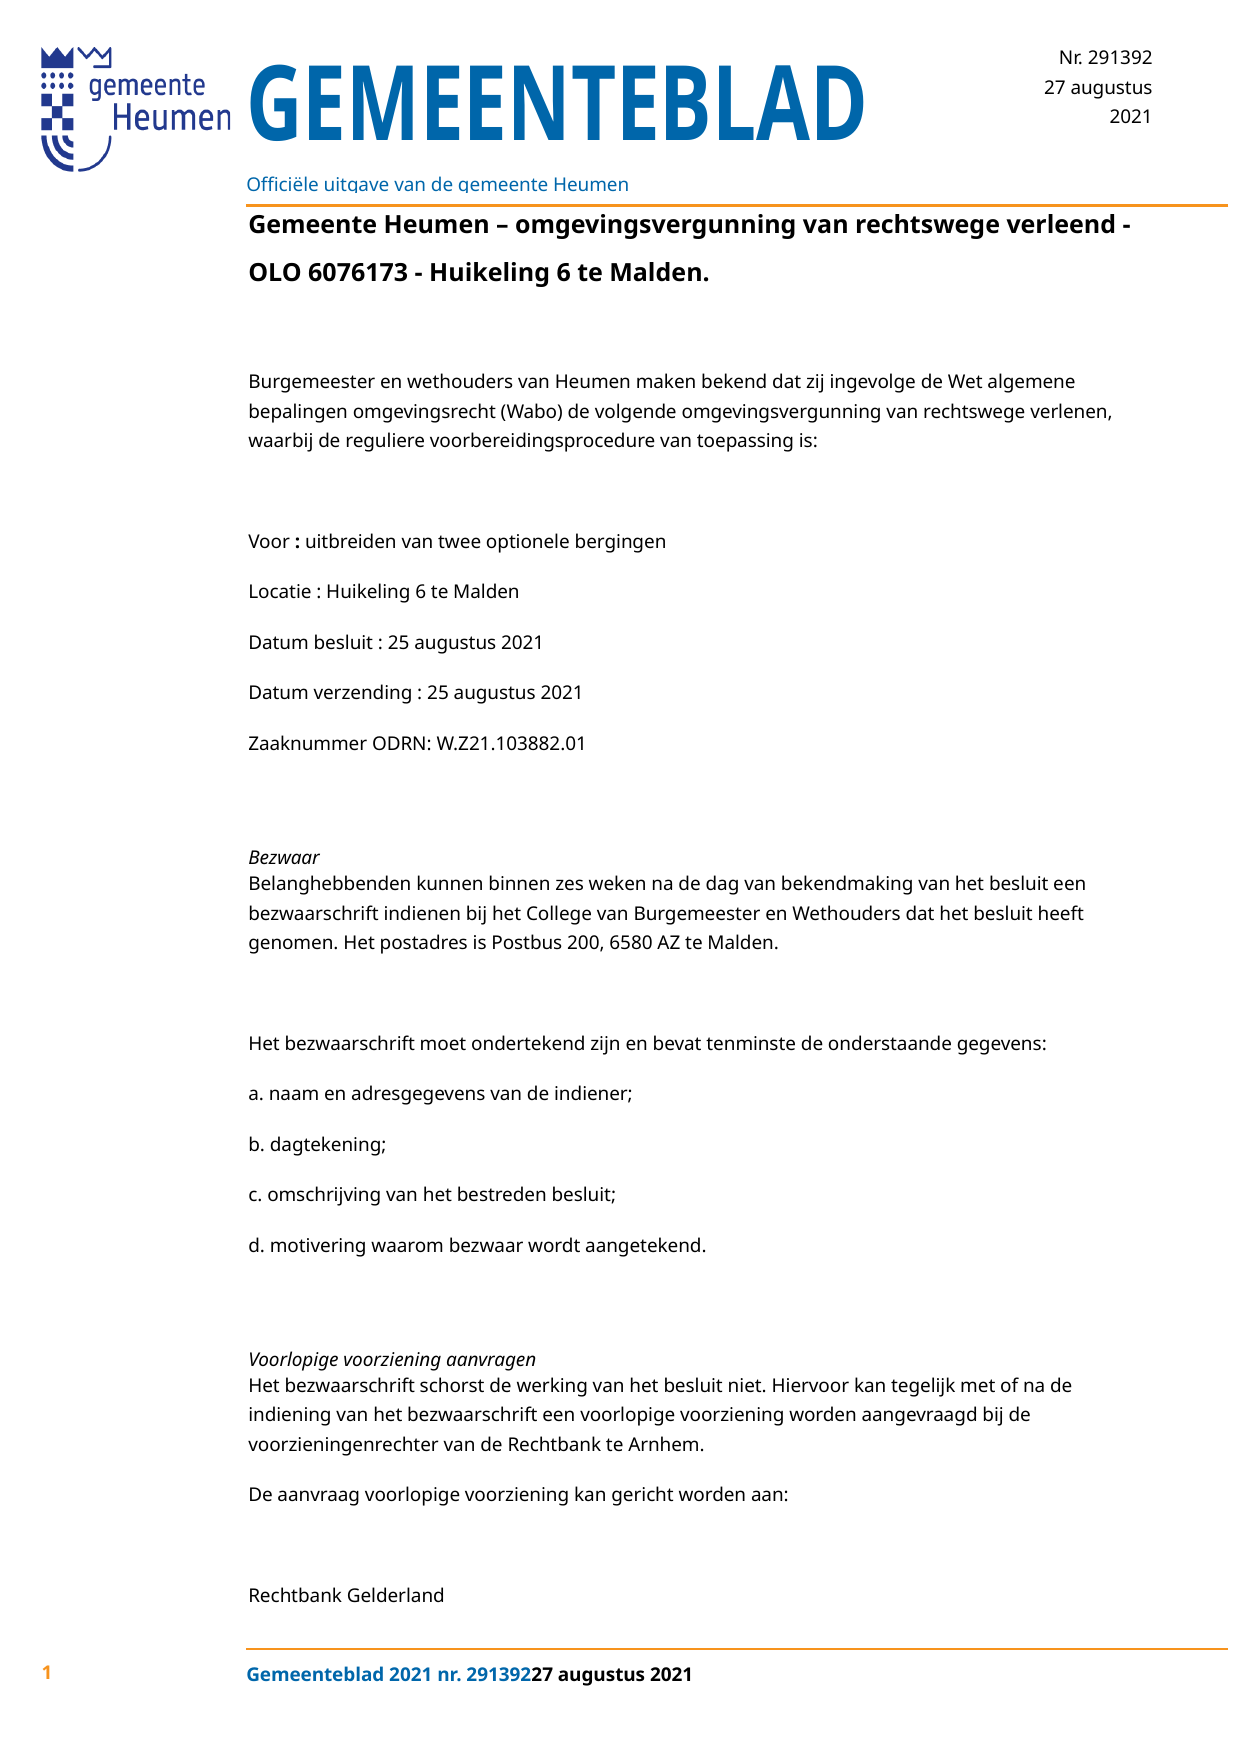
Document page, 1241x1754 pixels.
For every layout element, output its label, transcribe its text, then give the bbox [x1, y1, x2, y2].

picture [41, 47, 231, 172]
text Burgemeester en wethouders van Heumen maken bekend dat zij ingevolge de Wet algemene bepalingen omgevingsrecht (Wabo) de volgende omgevingsvergunning van rechtswege verlenen, waarbij de reguliere voorbereidingsprocedure van toepassing is: [248, 368, 1152, 453]
text d. motivering waarom bezwaar wordt aangetekend. [248, 1232, 1152, 1257]
text Voorlopige voorziening aanvragen [248, 1346, 1152, 1372]
text Rechtbank Gelderland [248, 1582, 1152, 1608]
text Het bezwaarschrift schorst de werking van het besluit niet. Hiervoor kan tegelijk met of na de indiening van het bezwaarschrift een voorlopige voorziening worden aangevraagd bij de voorzieningenrechter van de Rechtbank te Arnhem. [248, 1372, 1152, 1457]
text Het bezwaarschrift moet ondertekend zijn en bevat tenminste de onderstaande gegevens: [248, 1030, 1152, 1056]
text a. naam en adresgegevens van de indiener; [248, 1081, 1152, 1106]
text De aanvraag voorlopige voorziening kan gericht worden aan: [248, 1481, 1152, 1507]
text Locatie : Huikeling 6 te Malden [248, 579, 1152, 604]
text b. dagtekening; [248, 1131, 1152, 1157]
text Zaaknummer ODRN: W.Z21.103882.01 [248, 730, 1152, 756]
text Gemeente Heumen – omgevingsvergunning van rechtswege verleend - OLO 6076173 - Huikeling 6 te Malden. [248, 207, 1152, 288]
text c. omschrijving van het bestreden besluit; [248, 1181, 1152, 1207]
text Belanghebbenden kunnen binnen zes weken na de dag van bekendmaking van het besluit een bezwaarschrift indienen bij het College van Burgemeester en Wethouders dat het besluit heeft genomen. Het postadres is Postbus 200, 6580 AZ te Malden. [248, 870, 1152, 955]
text Bezwaar [248, 844, 1152, 870]
text Voor : uitbreiden van twee optionele bergingen [248, 528, 1152, 554]
text Datum besluit : 25 augustus 2021 [248, 629, 1152, 655]
text Datum verzending : 25 augustus 2021 [248, 679, 1152, 705]
